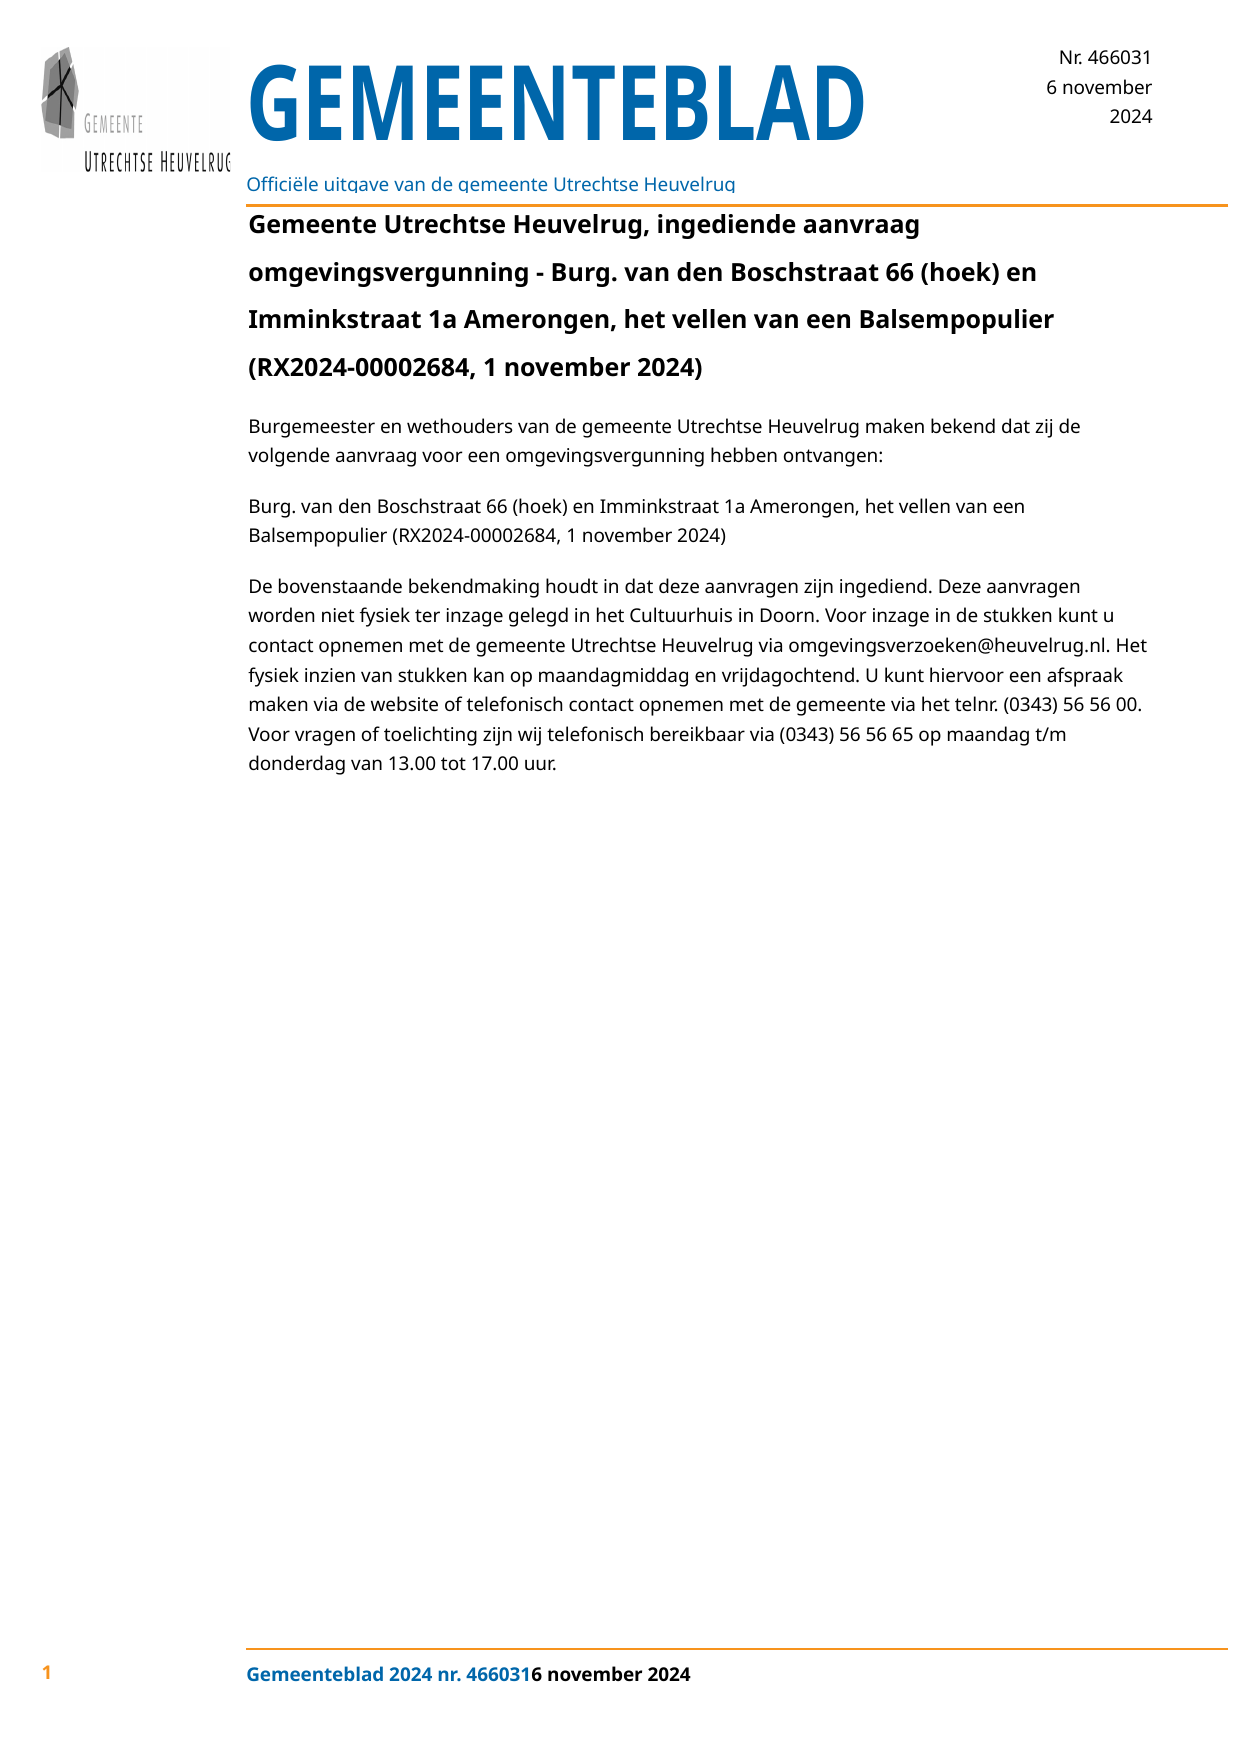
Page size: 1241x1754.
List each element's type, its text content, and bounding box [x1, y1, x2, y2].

text Burg. van den Boschstraat 66 (hoek) en Imminkstraat 1a Amerongen, het vellen van een Balsempopulier (RX2024-00002684, 1 november 2024) [248, 493, 1152, 548]
text De bovenstaande bekendmaking houdt in dat deze aanvragen zijn ingediend. Deze aanvragen worden niet fysiek ter inzage gelegd in het Cultuurhuis in Doorn. Voor inzage in de stukken kunt u contact opnemen met de gemeente Utrechtse Heuvelrug via omgevingsverzoeken@heuvelrug.nl. Het fysiek inzien van stukken kan op maandagmiddag en vrijdagochtend. U kunt hiervoor een afspraak maken via de website of telefonisch contact opnemen met de gemeente via het telnr. (0343) 56 56 00. Voor vragen of toelichting zijn wij telefonisch bereikbaar via (0343) 56 56 65 op maandag t/m donderdag van 13.00 tot 17.00 uur. [248, 573, 1152, 776]
text Gemeente Utrechtse Heuvelrug, ingediende aanvraag omgevingsvergunning - Burg. van den Boschstraat 66 (hoek) en Imminkstraat 1a Amerongen, het vellen van een Balsempopulier (RX2024-00002684, 1 november 2024) [248, 207, 1152, 384]
picture [41, 47, 231, 172]
text Burgemeester en wethouders van de gemeente Utrechtse Heuvelrug maken bekend dat zij de volgende aanvraag voor een omgevingsvergunning hebben ontvangen: [248, 413, 1152, 468]
